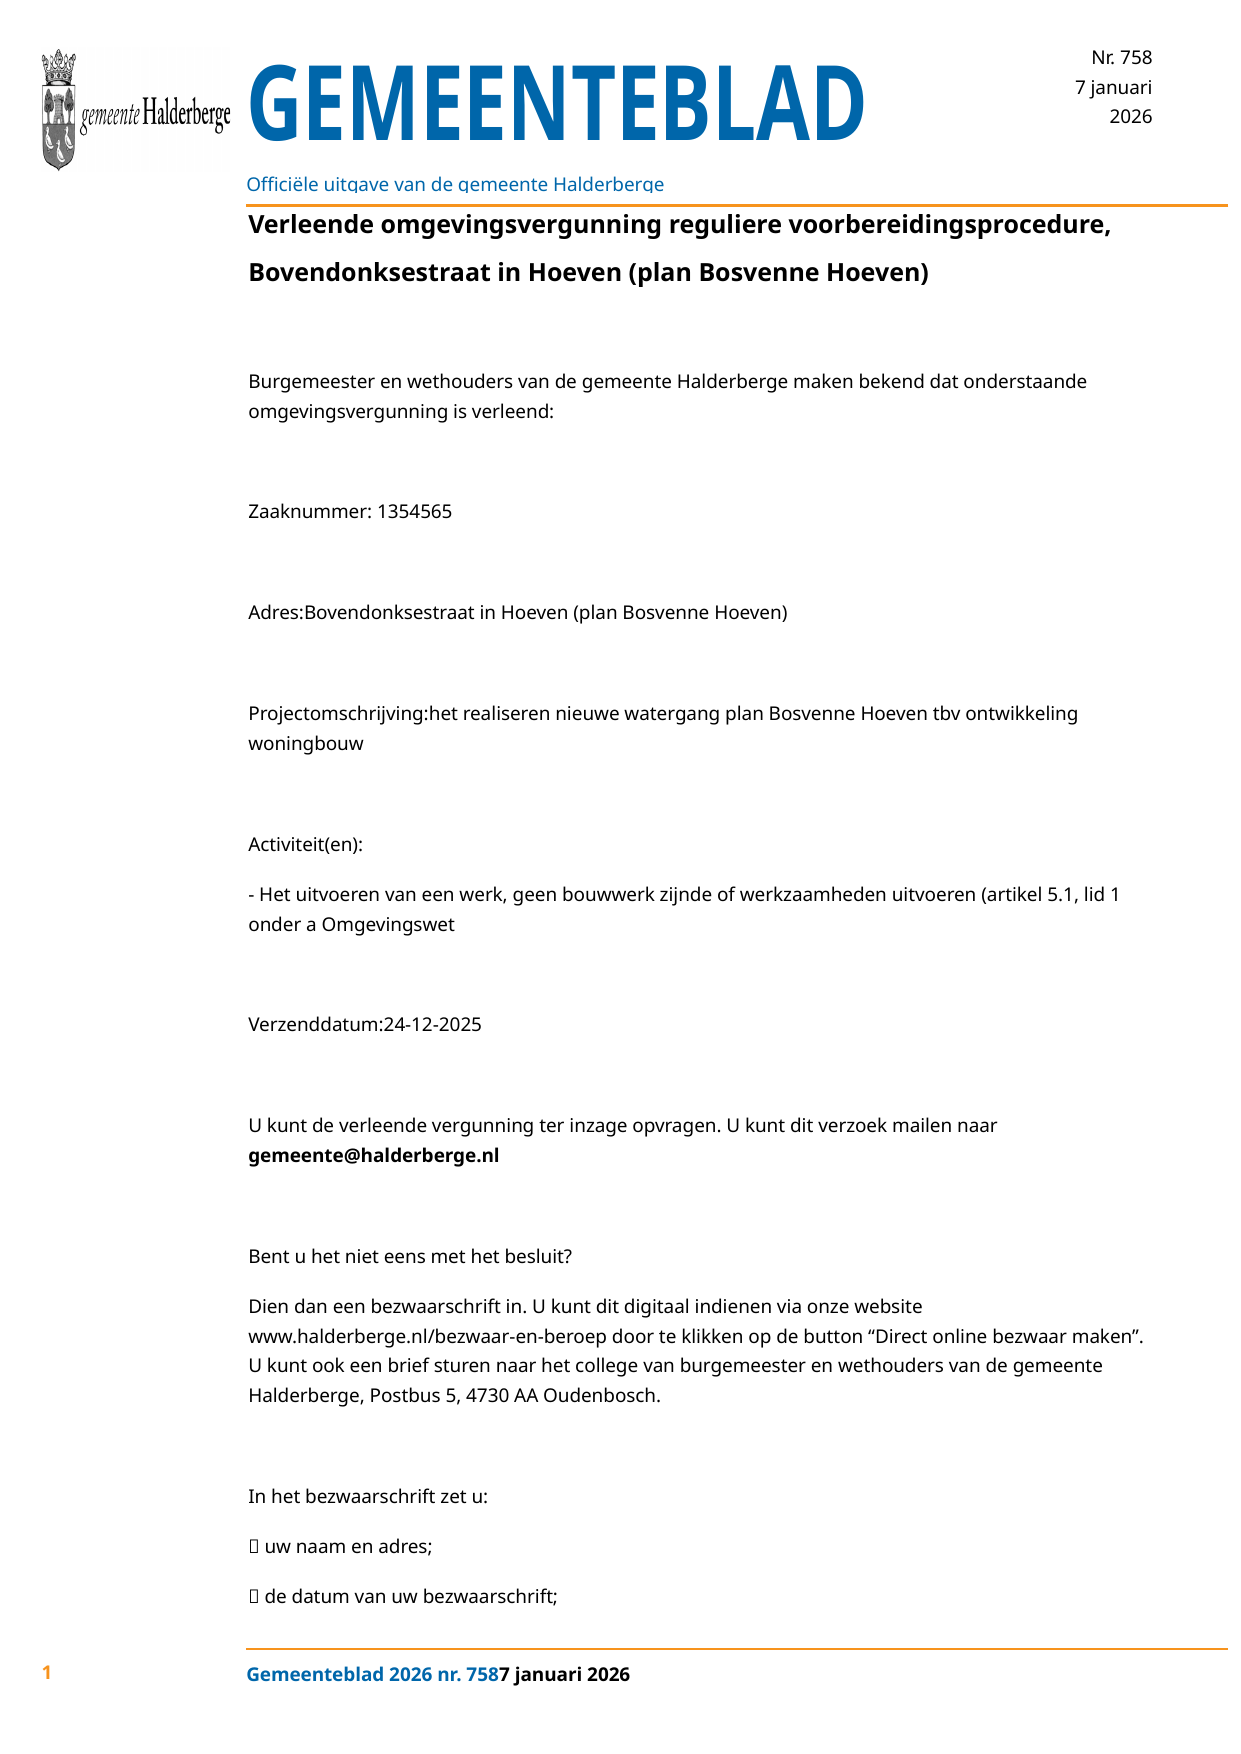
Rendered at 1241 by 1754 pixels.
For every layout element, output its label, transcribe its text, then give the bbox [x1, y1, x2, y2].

text Adres:Bovendonksestraat in Hoeven (plan Bosvenne Hoeven) [248, 599, 1152, 625]
text Zaaknummer: 1354565 [248, 499, 1152, 524]
text Verzenddatum:24-12-2025 [248, 1012, 1152, 1037]
text In het bezwaarschrift zet u: [248, 1483, 1152, 1509]
text Bent u het niet eens met het besluit? [248, 1243, 1152, 1269]
text Dien dan een bezwaarschrift in. U kunt dit digitaal indienen via onze website www.halderberge.nl/bezwaar-en-beroep door te klikken op de button “Direct online bezwaar maken”. U kunt ook een brief sturen naar het college van burgemeester en wethouders van de gemeente Halderberge, Postbus 5, 4730 AA Oudenbosch. [248, 1293, 1152, 1408]
text Projectomschrijving:het realiseren nieuwe watergang plan Bosvenne Hoeven tbv ontwikkeling woningbouw [248, 700, 1152, 756]
text Verleende omgevingsvergunning reguliere voorbereidingsprocedure, Bovendonksestraat in Hoeven (plan Bosvenne Hoeven) [248, 207, 1152, 288]
text Activiteit(en): [248, 831, 1152, 857]
text Burgemeester en wethouders van de gemeente Halderberge maken bekend dat onderstaande omgevingsvergunning is verleend: [248, 368, 1152, 424]
text  uw naam en adres; [248, 1533, 1152, 1559]
text - Het uitvoeren van een werk, geen bouwwerk zijnde of werkzaamheden uitvoeren (artikel 5.1, lid 1 onder a Omgevingswet [248, 881, 1152, 937]
text U kunt de verleende vergunning ter inzage opvragen. U kunt dit verzoek mailen naar gemeente@halderberge.nl [248, 1112, 1152, 1168]
picture [41, 47, 231, 172]
text  de datum van uw bezwaarschrift; [248, 1584, 1152, 1609]
